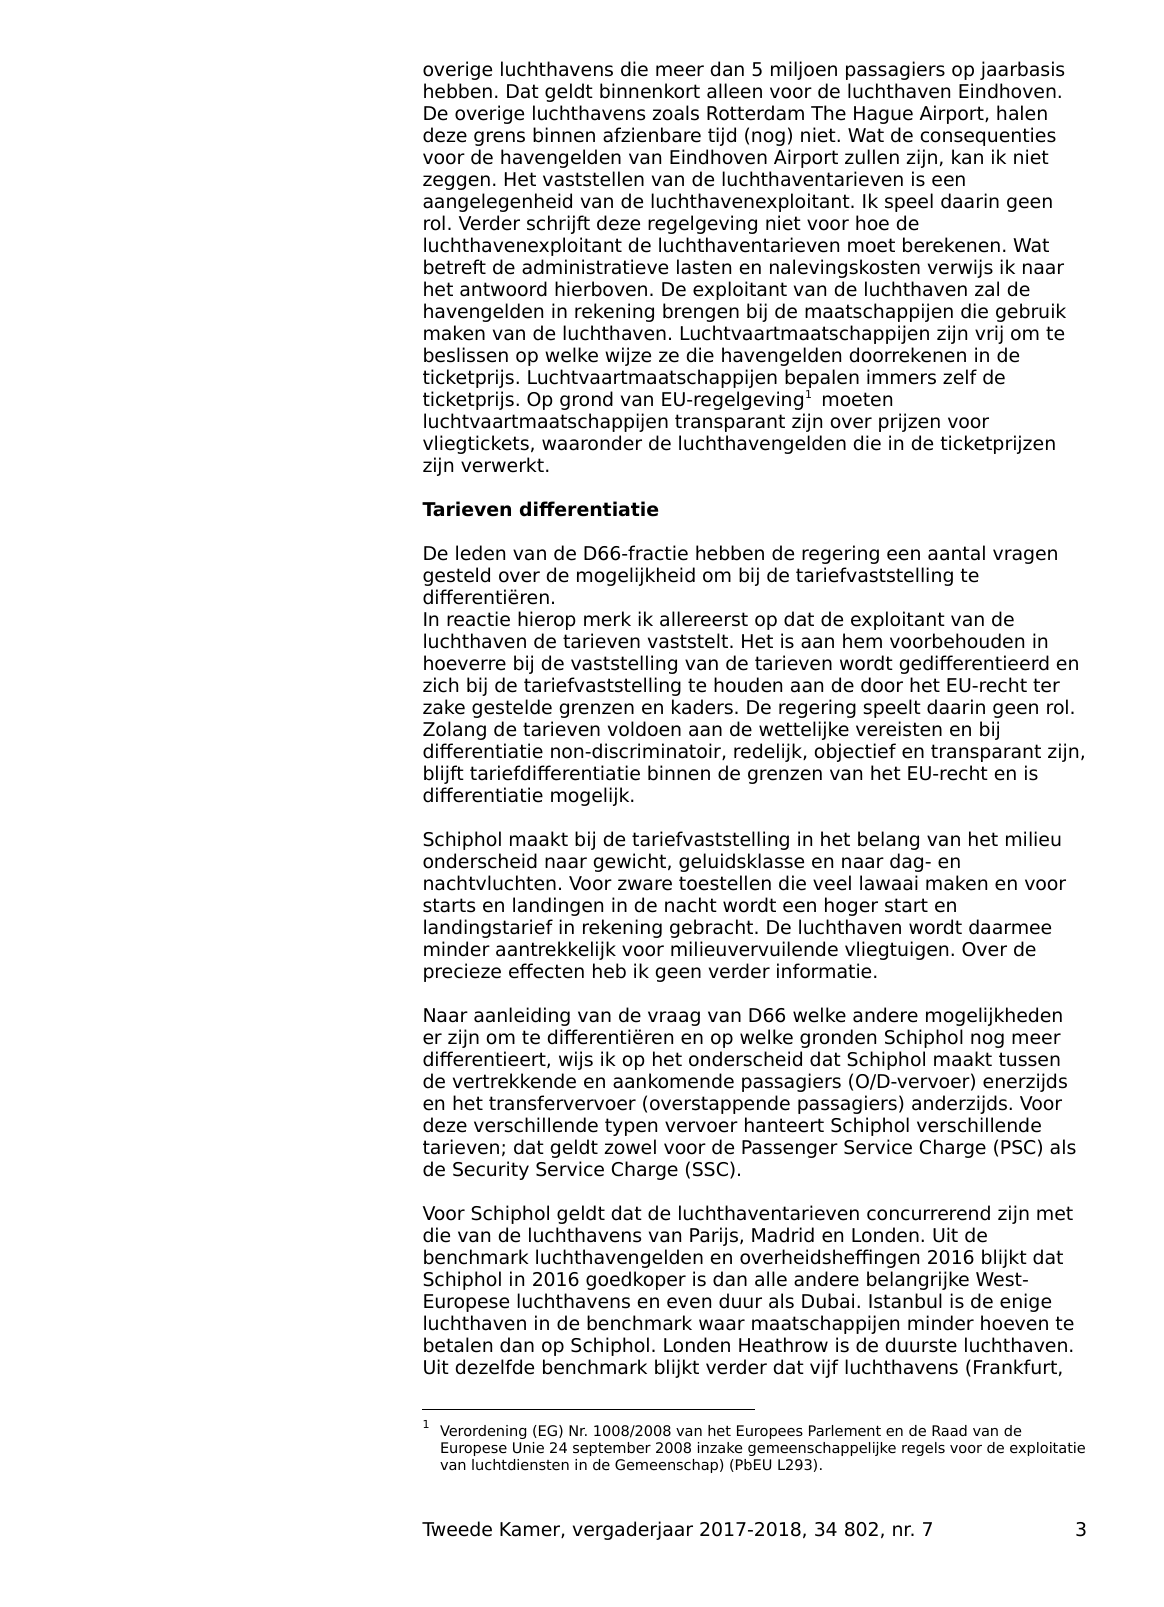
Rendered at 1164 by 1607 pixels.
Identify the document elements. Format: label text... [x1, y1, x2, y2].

text Verordening (EG) Nr. 1008/2008 van het Europees Parlement en de Raad van de Europese Unie 24 september 2008 inzake gemeenschappelijke regels voor de exploitatie van luchtdiensten in de Gemeenschap) (PbEU L293). [422, 1418, 1087, 1474]
text Schiphol maakt bij de tariefvaststelling in het belang van het milieu onderscheid naar gewicht, geluidsklasse en naar dag- en nachtvluchten. Voor zware toestellen die veel lawaai maken en voor starts en landingen in de nacht wordt een hoger start en landingstarief in rekening gebracht. De luchthaven wordt daarmee minder aantrekkelijk voor milieuvervuilende vliegtuigen. Over de precieze effecten heb ik geen verder informatie. [422, 829, 1087, 983]
text Voor Schiphol geldt dat de luchthaventarieven concurrerend zijn met die van de luchthavens van Parijs, Madrid en Londen. Uit de benchmark luchthavengelden en overheidsheffingen 2016 blijkt dat Schiphol in 2016 goedkoper is dan alle andere belangrijke West-Europese luchthavens en even duur als Dubai. Istanbul is de enige luchthaven in de benchmark waar maatschappijen minder hoeven te betalen dan op Schiphol. Londen Heathrow is de duurste luchthaven. Uit dezelfde benchmark blijkt verder dat vijf luchthavens (Frankfurt, [422, 1203, 1087, 1379]
text overige luchthavens die meer dan 5 miljoen passagiers op jaarbasis hebben. Dat geldt binnenkort alleen voor de luchthaven Eindhoven. De overige luchthavens zoals Rotterdam The Hague Airport, halen deze grens binnen afzienbare tijd (nog) niet. Wat de consequenties voor de havengelden van Eindhoven Airport zullen zijn, kan ik niet zeggen. Het vaststellen van de luchthaventarieven is een aangelegenheid van de luchthavenexploitant. Ik speel daarin geen rol. Verder schrijft deze regelgeving niet voor hoe de luchthavenexploitant de luchthaventarieven moet berekenen. Wat betreft de administratieve lasten en nalevingskosten verwijs ik naar het antwoord hierboven. De exploitant van de luchthaven zal de havengelden in rekening brengen bij de maatschappijen die gebruik maken van de luchthaven. Luchtvaartmaatschappijen zijn vrij om te beslissen op welke wijze ze die havengelden doorrekenen in de ticketprijs. Luchtvaartmaatschappijen bepalen immers zelf de ticketprijs. Op grond van EU-regelgeving moeten luchtvaartmaatschappijen transparant zijn over prijzen voor vliegtickets, waaronder de luchthavengelden die in de ticketprijzen zijn verwerkt. [422, 59, 1087, 477]
text Naar aanleiding van de vraag van D66 welke andere mogelijkheden er zijn om te differentiëren en op welke gronden Schiphol nog meer differentieert, wijs ik op het onderscheid dat Schiphol maakt tussen de vertrekkende en aankomende passagiers (O/D-vervoer) enerzijds en het transfervervoer (overstappende passagiers) anderzijds. Voor deze verschillende typen vervoer hanteert Schiphol verschillende tarieven; dat geldt zowel voor de Passenger Service Charge (PSC) als de Security Service Charge (SSC). [422, 1005, 1087, 1181]
text De leden van de D66-fractie hebben de regering een aantal vragen gesteld over de mogelijkheid om bij de tariefvaststelling te differentiëren. [422, 543, 1087, 609]
text In reactie hierop merk ik allereerst op dat de exploitant van de luchthaven de tarieven vaststelt. Het is aan hem voorbehouden in hoeverre bij de vaststelling van de tarieven wordt gedifferentieerd en zich bij de tariefvaststelling te houden aan de door het EU-recht ter zake gestelde grenzen en kaders. De regering speelt daarin geen rol. Zolang de tarieven voldoen aan de wettelijke vereisten en bij differentiatie non-discriminatoir, redelijk, objectief en transparant zijn, blijft tariefdifferentiatie binnen de grenzen van het EU-recht en is differentiatie mogelijk. [422, 609, 1087, 807]
subtitle Tarieven differentiatie [422, 499, 1087, 521]
